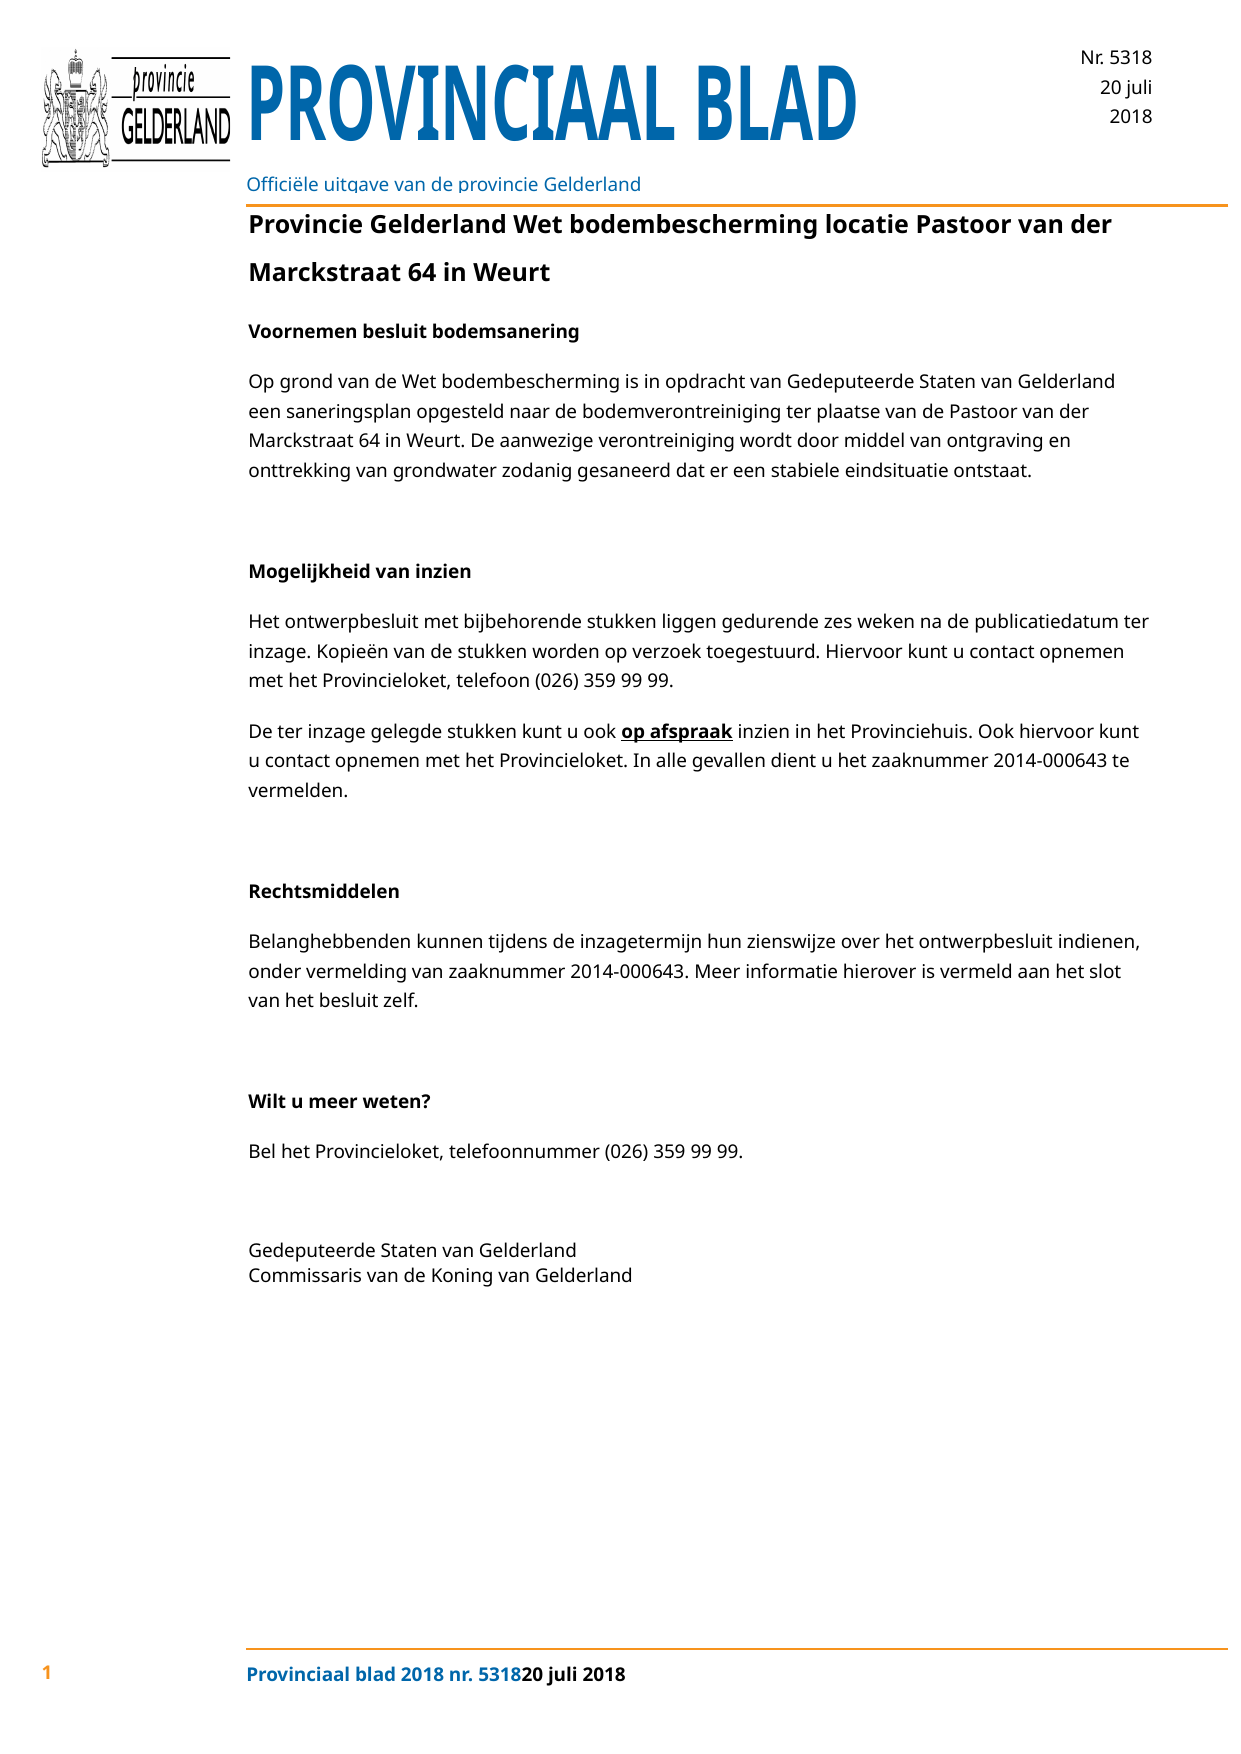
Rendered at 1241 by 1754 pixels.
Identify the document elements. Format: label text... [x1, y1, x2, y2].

text Op grond van de Wet bodembescherming is in opdracht van Gedeputeerde Staten van Gelderland een saneringsplan opgesteld naar de bodemverontreiniging ter plaatse van de Pastoor van der Marckstraat 64 in Weurt. De aanwezige verontreiniging wordt door middel van ontgraving en onttrekking van grondwater zodanig gesaneerd dat er een stabiele eindsituatie ontstaat. [248, 368, 1152, 483]
text Commissaris van de Koning van Gelderland [248, 1263, 1152, 1288]
text De ter inzage gelegde stukken kunt u ook op afspraak inzien in het Provinciehuis. Ook hiervoor kunt u contact opnemen met het Provincieloket. In alle gevallen dient u het zaaknummer 2014-000643 te vermelden. [248, 718, 1152, 803]
text Rechtsmiddelen [248, 878, 1152, 904]
text Bel het Provincieloket, telefoonnummer (026) 359 99 99. [248, 1139, 1152, 1164]
text Belanghebbenden kunnen tijdens de inzagetermijn hun zienswijze over het ontwerpbesluit indienen, onder vermelding van zaaknummer 2014-000643. Meer informatie hierover is vermeld aan het slot van het besluit zelf. [248, 928, 1152, 1013]
text Voornemen besluit bodemsanering [248, 318, 1152, 344]
text Provincie Gelderland Wet bodembescherming locatie Pastoor van der Marckstraat 64 in Weurt [248, 207, 1152, 288]
text Gedeputeerde Staten van Gelderland [248, 1237, 1152, 1263]
text Het ontwerpbesluit met bijbehorende stukken liggen gedurende zes weken na de publicatiedatum ter inzage. Kopieën van de stukken worden op verzoek toegestuurd. Hiervoor kunt u contact opnemen met het Provincieloket, telefoon (026) 359 99 99. [248, 608, 1152, 693]
picture [41, 47, 231, 172]
text Mogelijkheid van inzien [248, 558, 1152, 584]
text Wilt u meer weten? [248, 1088, 1152, 1114]
